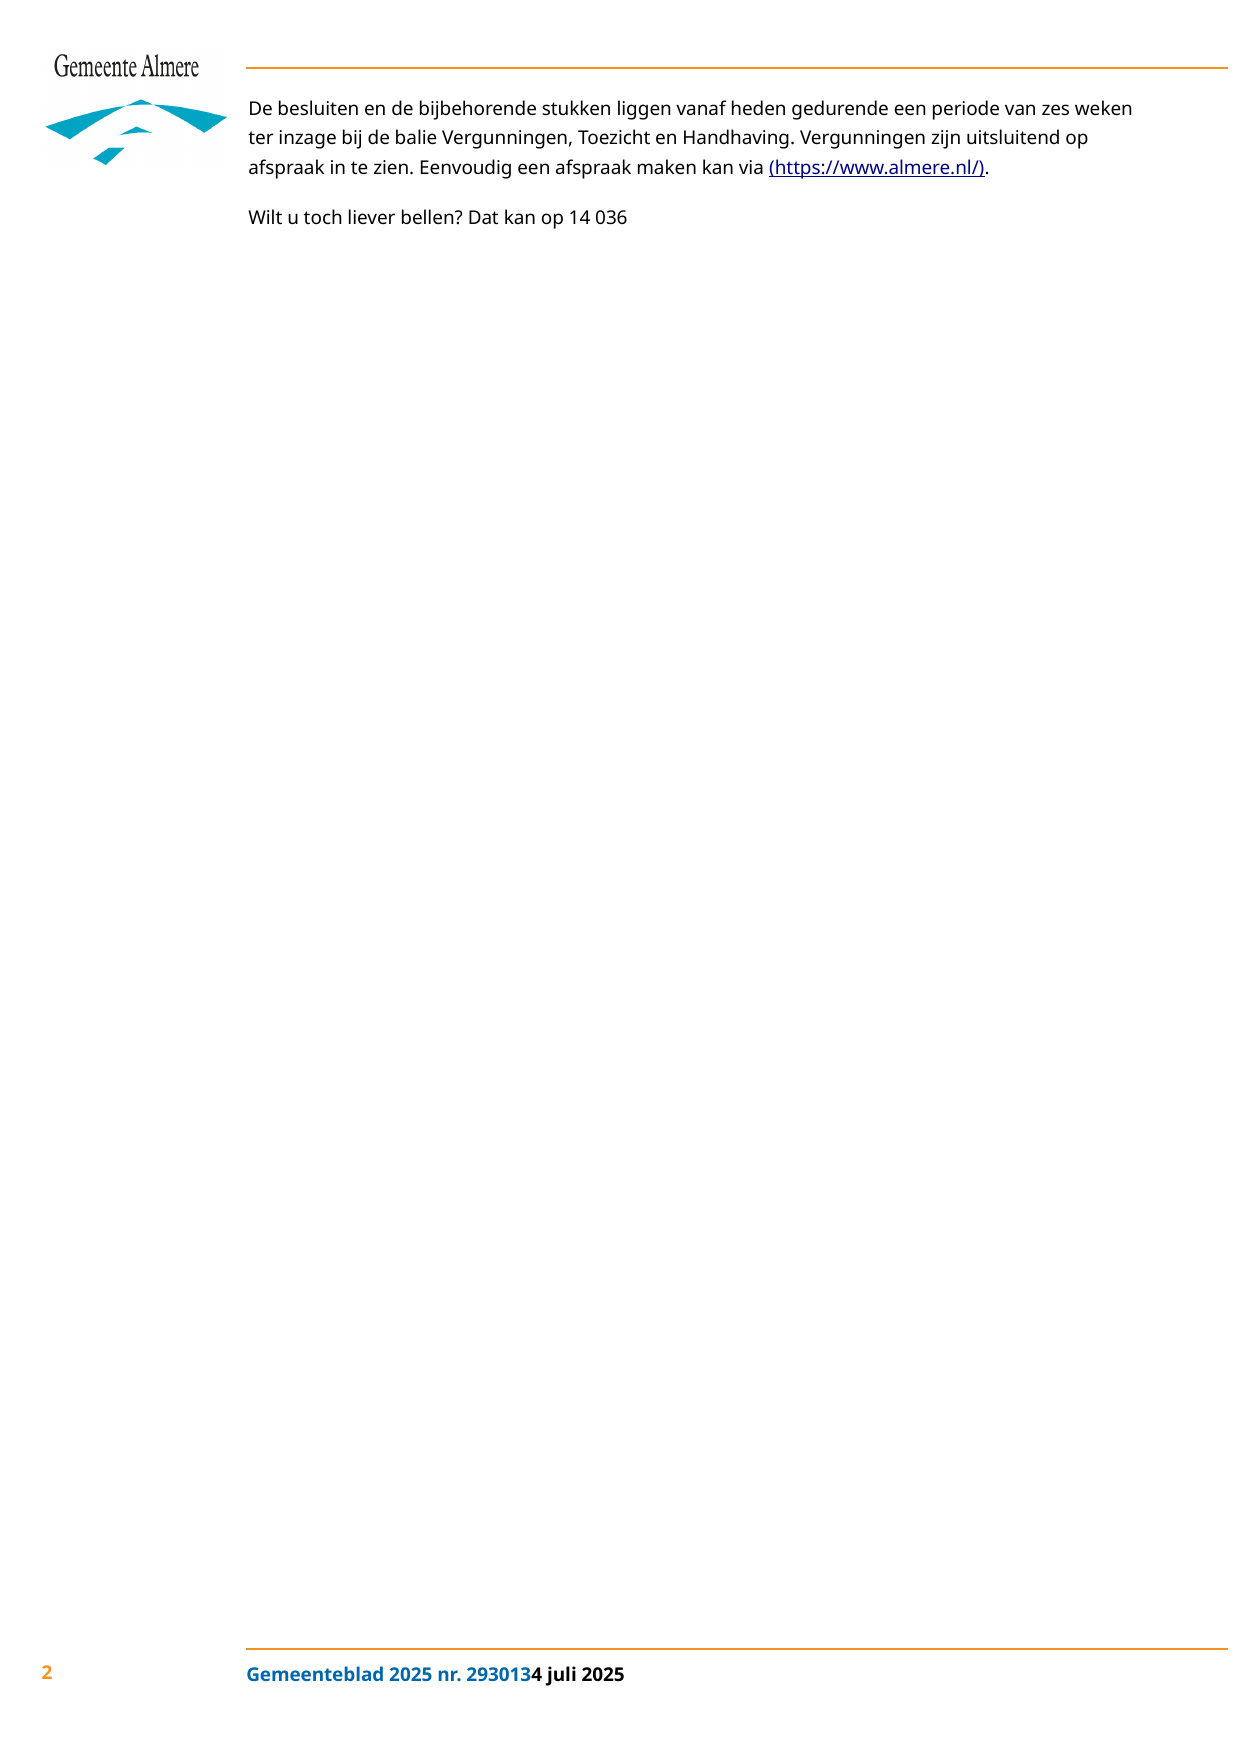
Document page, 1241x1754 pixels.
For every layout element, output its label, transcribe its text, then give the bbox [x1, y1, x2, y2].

text De besluiten en de bijbehorende stukken liggen vanaf heden gedurende een periode van zes weken ter inzage bij de balie Vergunningen, Toezicht en Handhaving. Vergunningen zijn uitsluitend op afspraak in te zien. Eenvoudig een afspraak maken kan via (https://www.almere.nl/). [248, 95, 1152, 180]
picture [41, 47, 231, 172]
text Wilt u toch liever bellen? Dat kan op 14 036 [248, 204, 1152, 230]
